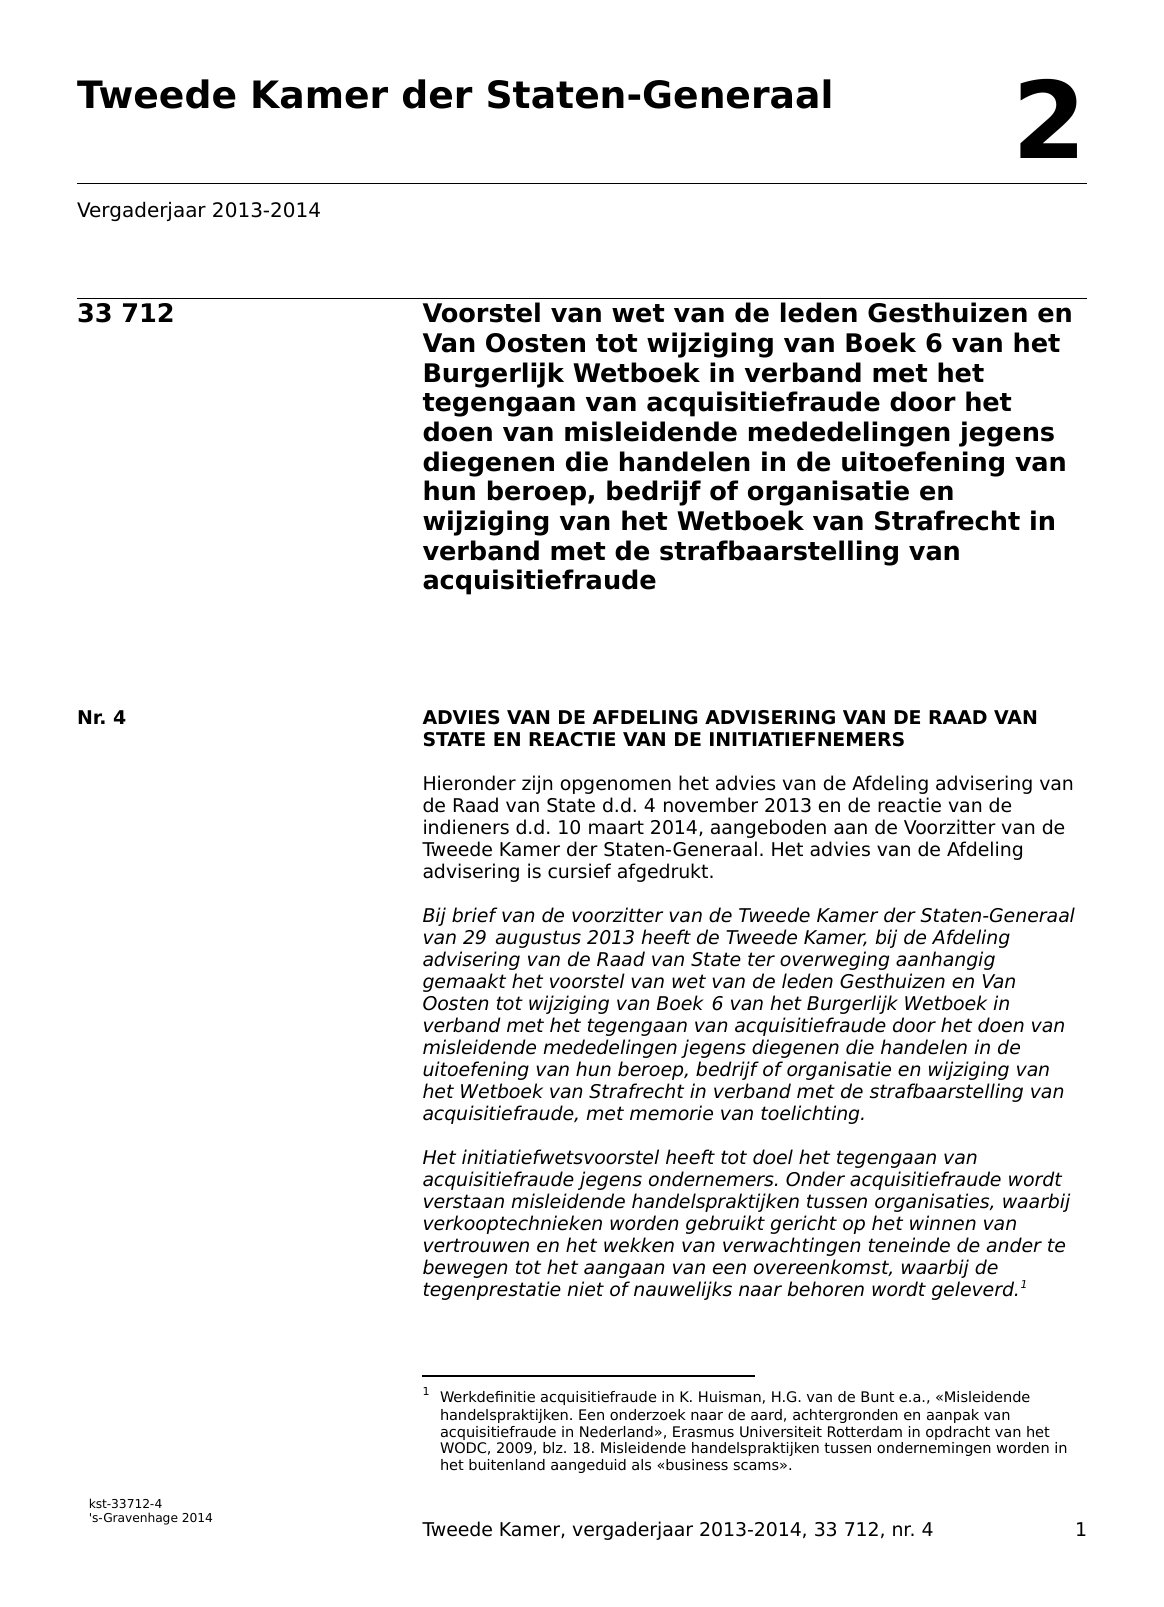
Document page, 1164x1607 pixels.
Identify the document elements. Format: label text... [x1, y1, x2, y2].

table_header 2 [886, 59, 1087, 183]
text Werkdefinitie acquisitiefraude in K. Huisman, H.G. van de Bunt e.a., «Misleidende handelspraktijken. Een onderzoek naar de aard, achtergronden en aanpak van acquisitiefraude in Nederland», Erasmus Universiteit Rotterdam in opdracht van het WODC, 2009, blz. 18. Misleidende handelspraktijken tussen ondernemingen worden in het buitenland aangeduid als «business scams». [422, 1385, 1087, 1474]
text 's-Gravenhage 2014 [88, 1511, 323, 1525]
text Het initiatiefwetsvoorstel heeft tot doel het tegengaan van acquisitiefraude jegens ondernemers. Onder acquisitiefraude wordt verstaan misleidende handelspraktijken tussen organisaties, waarbij verkooptechnieken worden gebruikt gericht op het winnen van vertrouwen en het wekken van verwachtingen teneinde de ander te bewegen tot het aangaan van een overeenkomst, waarbij de tegenprestatie niet of nauwelijks naar behoren wordt geleverd. [422, 1147, 1087, 1301]
subtitle 33 712 Voorstel van wet van de leden Gesthuizen en Van Oosten tot wijziging van Boek 6 van het Burgerlijk Wetboek in verband met het tegengaan van acquisitiefraude door het doen van misleidende mededelingen jegens diegenen die handelen in de uitoefening van hun beroep, bedrijf of organisatie en wijziging van het Wetboek van Strafrecht in verband met de strafbaarstelling van acquisitiefraude [77, 299, 1087, 596]
text kst-33712-4 [88, 1497, 323, 1511]
text Bij brief van de voorzitter van de Tweede Kamer der Staten-Generaal van 29 augustus 2013 heeft de Tweede Kamer, bij de Afdeling advisering van de Raad van State ter overweging aanhangig gemaakt het voorstel van wet van de leden Gesthuizen en Van Oosten tot wijziging van Boek 6 van het Burgerlijk Wetboek in verband met het tegengaan van acquisitiefraude door het doen van misleidende mededelingen jegens diegenen die handelen in de uitoefening van hun beroep, bedrijf of organisatie en wijziging van het Wetboek van Strafrecht in verband met de strafbaarstelling van acquisitiefraude, met memorie van toelichting. [422, 905, 1087, 1125]
table_cell Vergaderjaar 2013-2014 [77, 184, 1087, 298]
table_header Tweede Kamer der Staten-Generaal [77, 59, 886, 183]
text Hieronder zijn opgenomen het advies van de Afdeling advisering van de Raad van State d.d. 4 november 2013 en de reactie van de indieners d.d. 10 maart 2014, aangeboden aan de Voorzitter van de Tweede Kamer der Staten-Generaal. Het advies van de Afdeling advisering is cursief afgedrukt. [422, 773, 1087, 883]
subtitle Nr. 4 ADVIES VAN DE AFDELING ADVISERING VAN DE RAAD VAN STATE EN REACTIE VAN DE INITIATIEFNEMERS [77, 707, 1087, 751]
